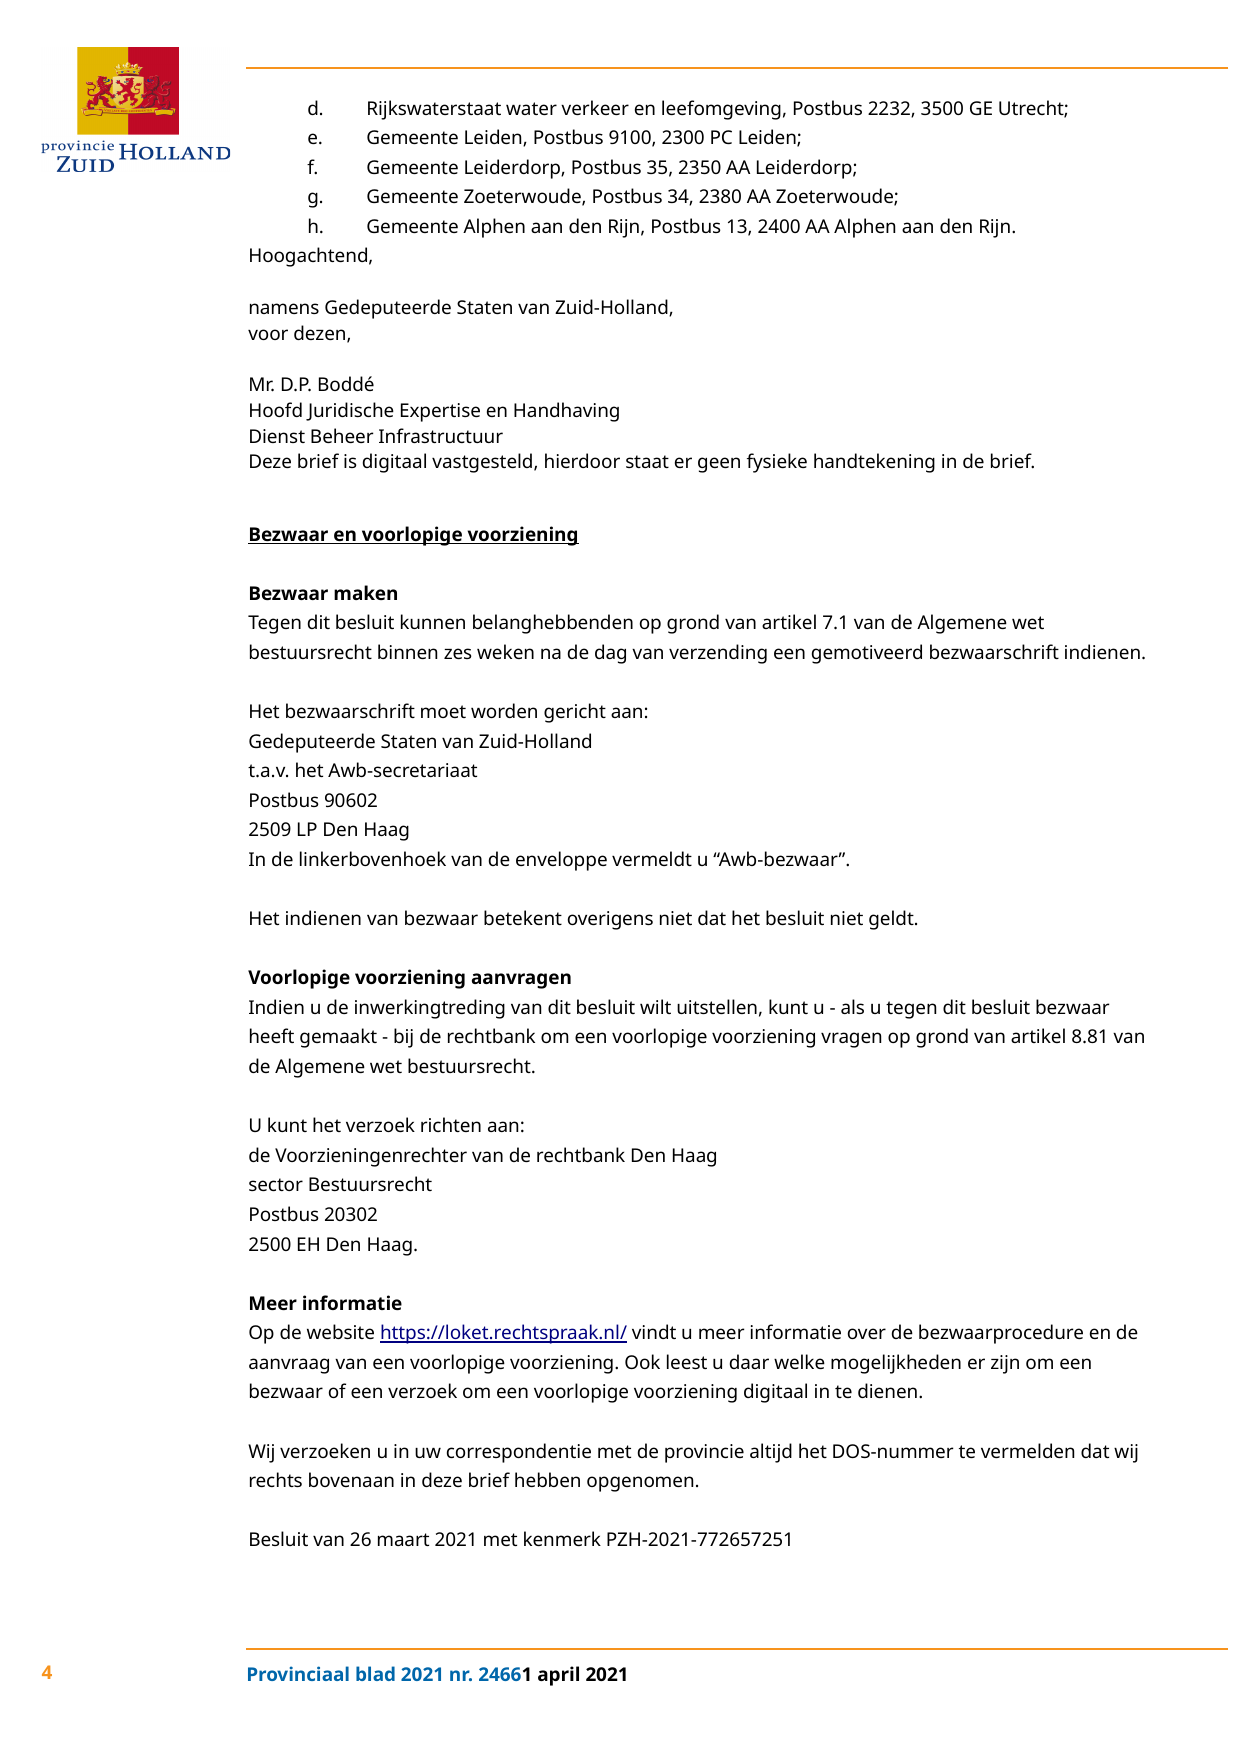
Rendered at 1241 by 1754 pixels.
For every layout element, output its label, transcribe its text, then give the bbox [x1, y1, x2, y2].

text Wij verzoeken u in uw correspondentie met de provincie altijd het DOS-nummer te vermelden dat wij rechts bovenaan in deze brief hebben opgenomen. [248, 1438, 1152, 1493]
text Meer informatie [248, 1290, 1152, 1316]
text de Voorzieningenrechter van de rechtbank Den Haag [248, 1142, 1152, 1168]
text Op de website https://loket.rechtspraak.nl/ vindt u meer informatie over de bezwaarprocedure en de aanvraag van een voorlopige voorziening. Ook leest u daar welke mogelijkheden er zijn om een bezwaar of een verzoek om een voorlopige voorziening digitaal in te dienen. [248, 1319, 1152, 1404]
text Postbus 90602 [248, 787, 1152, 813]
text t.a.v. het Awb-secretariaat [248, 757, 1152, 783]
text namens Gedeputeerde Staten van Zuid-Holland, [248, 294, 1152, 320]
text Tegen dit besluit kunnen belanghebbenden op grond van artikel 7.1 van de Algemene wet bestuursrecht binnen zes weken na de dag van verzending een gemotiveerd bezwaarschrift indienen. [248, 609, 1152, 665]
text Bezwaar maken [248, 580, 1152, 606]
text Dienst Beheer Infrastructuur [248, 423, 1152, 448]
text sector Bestuursrecht [248, 1172, 1152, 1197]
text U kunt het verzoek richten aan: [248, 1112, 1152, 1138]
text Voorlopige voorziening aanvragen [248, 964, 1152, 990]
list Gemeente Alphen aan den Rijn, Postbus 13, 2400 AA Alphen aan den Rijn. [307, 213, 1152, 239]
text Indien u de inwerkingtreding van dit besluit wilt uitstellen, kunt u - als u tegen dit besluit bezwaar heeft gemaakt - bij de rechtbank om een voorlopige voorziening vragen op grond van artikel 8.81 van de Algemene wet bestuursrecht. [248, 994, 1152, 1079]
list Gemeente Zoeterwoude, Postbus 34, 2380 AA Zoeterwoude; [307, 183, 1152, 209]
text Bezwaar en voorlopige voorziening [248, 521, 1152, 547]
text Het indienen van bezwaar betekent overigens niet dat het besluit niet geldt. [248, 905, 1152, 931]
text Gedeputeerde Staten van Zuid-Holland [248, 728, 1152, 754]
text 2509 LP Den Haag [248, 817, 1152, 842]
text Postbus 20302 [248, 1201, 1152, 1227]
text Hoofd Juridische Expertise en Handhaving [248, 397, 1152, 423]
list Rijkswaterstaat water verkeer en leefomgeving, Postbus 2232, 3500 GE Utrecht; [307, 95, 1152, 121]
text In de linkerbovenhoek van de enveloppe vermeldt u “Awb-bezwaar”. [248, 846, 1152, 872]
list Gemeente Leiderdorp, Postbus 35, 2350 AA Leiderdorp; [307, 154, 1152, 180]
list Gemeente Leiden, Postbus 9100, 2300 PC Leiden; [307, 124, 1152, 150]
text Hoogachtend, [248, 243, 1152, 268]
text Het bezwaarschrift moet worden gericht aan: [248, 698, 1152, 724]
text Mr. D.P. Boddé [248, 371, 1152, 397]
text Besluit van 26 maart 2021 met kenmerk PZH-2021-772657251 [248, 1527, 1152, 1552]
text 2500 EH Den Haag. [248, 1231, 1152, 1257]
text voor dezen, [248, 320, 1152, 346]
text Deze brief is digitaal vastgesteld, hierdoor staat er geen fysieke handtekening in de brief. [248, 448, 1152, 474]
picture [41, 47, 231, 172]
